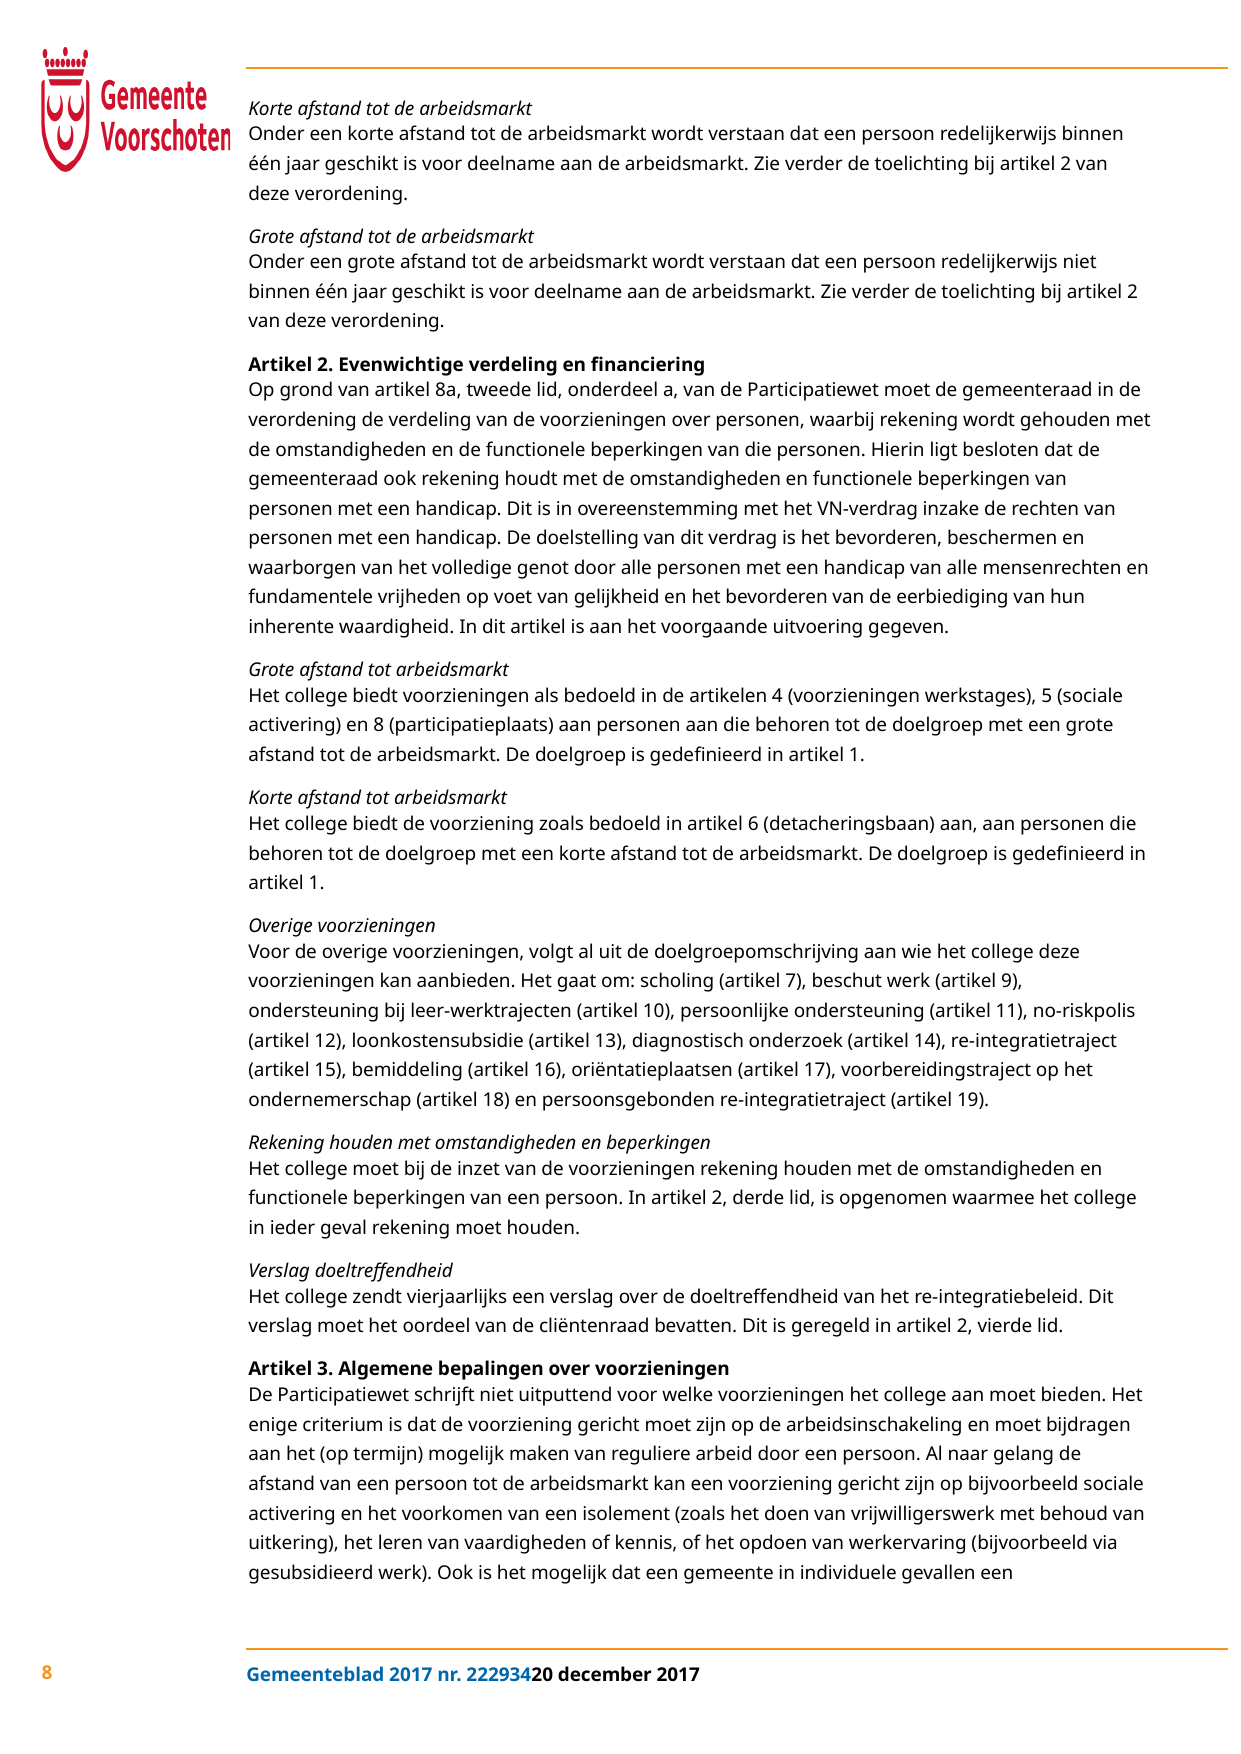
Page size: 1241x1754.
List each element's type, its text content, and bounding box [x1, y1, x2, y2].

text Het college moet bij de inzet van de voorzieningen rekening houden met de omstandigheden en functionele beperkingen van een persoon. In artikel 2, derde lid, is opgenomen waarmee het college in ieder geval rekening moet houden. [248, 1155, 1152, 1240]
text Onder een korte afstand tot de arbeidsmarkt wordt verstaan dat een persoon redelijkerwijs binnen één jaar geschikt is voor deelname aan de arbeidsmarkt. Zie verder de toelichting bij artikel 2 van deze verordening. [248, 121, 1152, 205]
text Artikel 3. Algemene bepalingen over voorzieningen [248, 1356, 1152, 1381]
text Artikel 2. Evenwichtige verdeling en financiering [248, 351, 1152, 377]
text Grote afstand tot de arbeidsmarkt [248, 223, 1152, 248]
text Rekening houden met omstandigheden en beperkingen [248, 1129, 1152, 1155]
text Korte afstand tot arbeidsmarkt [248, 784, 1152, 810]
text Overige voorzieningen [248, 912, 1152, 938]
text Grote afstand tot arbeidsmarkt [248, 656, 1152, 682]
text Op grond van artikel 8a, tweede lid, onderdeel a, van de Participatiewet moet de gemeenteraad in de verordening de verdeling van de voorzieningen over personen, waarbij rekening wordt gehouden met de omstandigheden en de functionele beperkingen van die personen. Hierin ligt besloten dat de gemeenteraad ook rekening houdt met de omstandigheden en functionele beperkingen van personen met een handicap. Dit is in overeenstemming met het VN-verdrag inzake de rechten van personen met een handicap. De doelstelling van dit verdrag is het bevorderen, beschermen en waarborgen van het volledige genot door alle personen met een handicap van alle mensenrechten en fundamentele vrijheden op voet van gelijkheid en het bevorderen van de eerbiediging van hun inherente waardigheid. In dit artikel is aan het voorgaande uitvoering gegeven. [248, 377, 1152, 639]
text Het college biedt de voorziening zoals bedoeld in artikel 6 (detacheringsbaan) aan, aan personen die behoren tot de doelgroep met een korte afstand tot de arbeidsmarkt. De doelgroep is gedefinieerd in artikel 1. [248, 810, 1152, 895]
text Het college biedt voorzieningen als bedoeld in de artikelen 4 (voorzieningen werkstages), 5 (sociale activering) en 8 (participatieplaats) aan personen aan die behoren tot de doelgroep met een grote afstand tot de arbeidsmarkt. De doelgroep is gedefinieerd in artikel 1. [248, 682, 1152, 767]
text Korte afstand tot de arbeidsmarkt [248, 95, 1152, 121]
text Het college zendt vierjaarlijks een verslag over de doeltreffendheid van het re-integratiebeleid. Dit verslag moet het oordeel van de cliëntenraad bevatten. Dit is geregeld in artikel 2, vierde lid. [248, 1283, 1152, 1338]
text Voor de overige voorzieningen, volgt al uit de doelgroepomschrijving aan wie het college deze voorzieningen kan aanbieden. Het gaat om: scholing (artikel 7), beschut werk (artikel 9), ondersteuning bij leer-werktrajecten (artikel 10), persoonlijke ondersteuning (artikel 11), no-riskpolis (artikel 12), loonkostensubsidie (artikel 13), diagnostisch onderzoek (artikel 14), re-integratietraject (artikel 15), bemiddeling (artikel 16), oriëntatieplaatsen (artikel 17), voorbereidingstraject op het ondernemerschap (artikel 18) en persoonsgebonden re-integratietraject (artikel 19). [248, 938, 1152, 1112]
text Onder een grote afstand tot de arbeidsmarkt wordt verstaan dat een persoon redelijkerwijs niet binnen één jaar geschikt is voor deelname aan de arbeidsmarkt. Zie verder de toelichting bij artikel 2 van deze verordening. [248, 248, 1152, 333]
text De Participatiewet schrijft niet uitputtend voor welke voorzieningen het college aan moet bieden. Het enige criterium is dat de voorziening gericht moet zijn op de arbeidsinschakeling en moet bijdragen aan het (op termijn) mogelijk maken van reguliere arbeid door een persoon. Al naar gelang de afstand van een persoon tot de arbeidsmarkt kan een voorziening gericht zijn op bijvoorbeeld sociale activering en het voorkomen van een isolement (zoals het doen van vrijwilligerswerk met behoud van uitkering), het leren van vaardigheden of kennis, of het opdoen van werkervaring (bijvoorbeeld via gesubsidieerd werk). Ook is het mogelijk dat een gemeente in individuele gevallen een [248, 1381, 1152, 1584]
text Verslag doeltreffendheid [248, 1257, 1152, 1283]
picture [41, 47, 231, 172]
